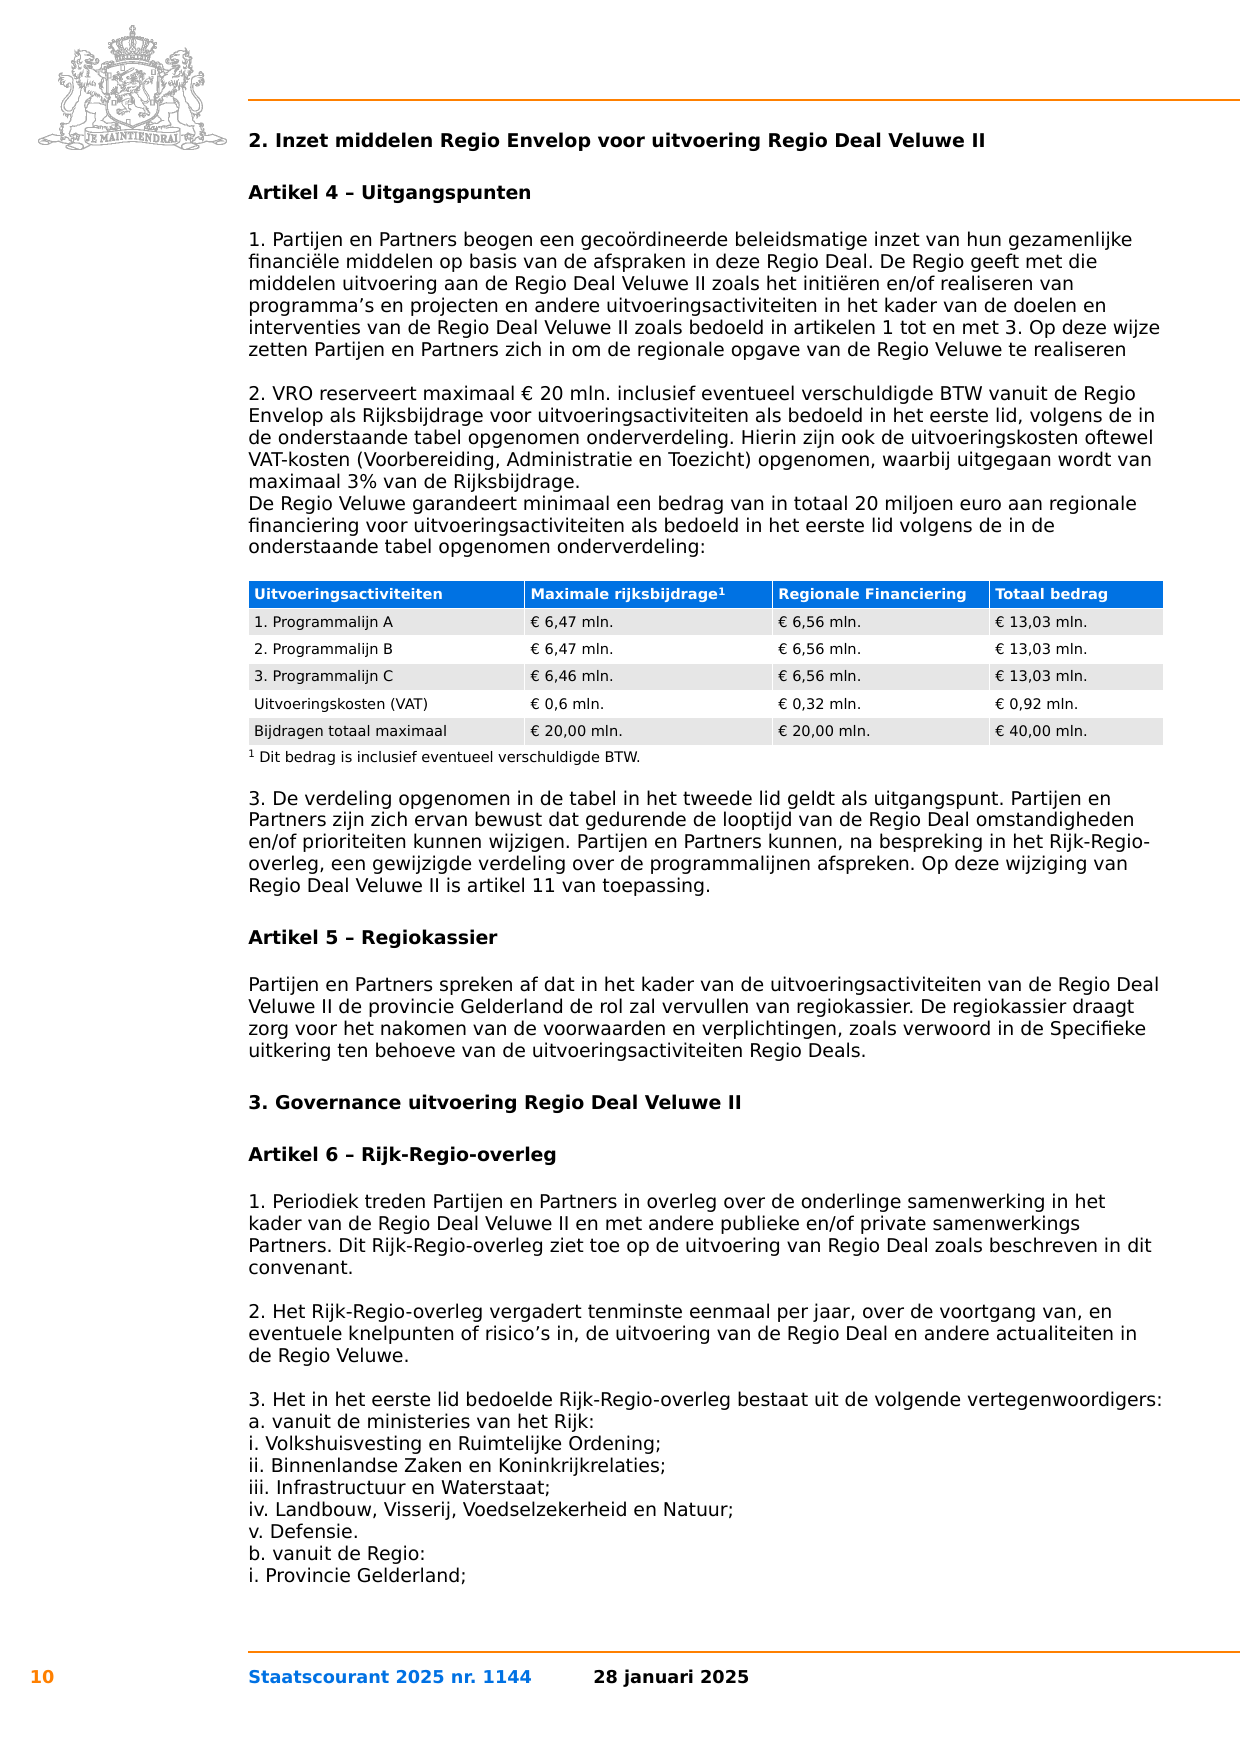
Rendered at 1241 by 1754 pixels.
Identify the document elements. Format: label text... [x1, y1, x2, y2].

table_cell € 20,00 mln. [525, 718, 772, 745]
table_cell € 6,56 mln. [773, 609, 989, 635]
table_cell € 0,32 mln. [773, 691, 989, 717]
table_cell Uitvoeringskosten (VAT) [249, 691, 524, 717]
subtitle Artikel 6 – Rijk-Regio-overleg [248, 1144, 1163, 1166]
table_cell € 6,56 mln. [773, 636, 989, 662]
table_header Uitvoeringsactiviteiten [249, 581, 524, 608]
table_cell € 6,46 mln. [525, 664, 772, 690]
subtitle Artikel 5 – Regiokassier [248, 927, 1163, 949]
table_cell € 13,03 mln. [990, 609, 1163, 635]
subtitle 3. Governance uitvoering Regio Deal Veluwe II [248, 1092, 1163, 1114]
text 3. Het in het eerste lid bedoelde Rijk-Regio-overleg bestaat uit de volgende vertegenwoordigers: [248, 1389, 1163, 1411]
text De Regio Veluwe garandeert minimaal een bedrag van in totaal 20 miljoen euro aan regionale financiering voor uitvoeringsactiviteiten als bedoeld in het eerste lid volgens de in de onderstaande tabel opgenomen onderverdeling: [248, 492, 1163, 558]
text b. vanuit de Regio: [248, 1543, 1163, 1564]
table_cell € 20,00 mln. [773, 718, 989, 745]
table_cell 3. Programmalijn C [249, 664, 524, 690]
text Partijen en Partners spreken af dat in het kader van de uitvoeringsactiviteiten van de Regio Deal Veluwe II de provincie Gelderland de rol zal vervullen van regiokassier. De regiokassier draagt zorg voor het nakomen van de voorwaarden en verplichtingen, zoals verwoord in de Specifieke uitkering ten behoeve van de uitvoeringsactiviteiten Regio Deals. [248, 974, 1163, 1062]
table_cell € 0,6 mln. [525, 691, 772, 717]
subtitle Artikel 4 – Uitgangspunten [248, 182, 1163, 204]
text 1. Partijen en Partners beogen een gecoördineerde beleidsmatige inzet van hun gezamenlijke financiële middelen op basis van de afspraken in deze Regio Deal. De Regio geeft met die middelen uitvoering aan de Regio Deal Veluwe II zoals het initiëren en/of realiseren van programma’s en projecten en andere uitvoeringsactiviteiten in het kader van de doelen en interventies van de Regio Deal Veluwe II zoals bedoeld in artikelen 1 tot en met 3. Op deze wijze zetten Partijen en Partners zich in om de regionale opgave van de Regio Veluwe te realiseren [248, 229, 1163, 361]
text a. vanuit de ministeries van het Rijk: [248, 1411, 1163, 1433]
picture [38, 25, 227, 150]
table_cell € 6,47 mln. [525, 636, 772, 662]
text 3. De verdeling opgenomen in de tabel in het tweede lid geldt als uitgangspunt. Partijen en Partners zijn zich ervan bewust dat gedurende de looptijd van de Regio Deal omstandigheden en/of prioriteiten kunnen wijzigen. Partijen en Partners kunnen, na bespreking in het Rijk-Regio-overleg, een gewijzigde verdeling over de programmalijnen afspreken. Op deze wijziging van Regio Deal Veluwe II is artikel 11 van toepassing. [248, 787, 1163, 897]
text ii. Binnenlandse Zaken en Koninkrijkrelaties; [248, 1455, 1163, 1477]
text i. Volkshuisvesting en Ruimtelijke Ordening; [248, 1433, 1163, 1455]
table_header Totaal bedrag [990, 581, 1163, 608]
table_cell € 40,00 mln. [990, 718, 1163, 745]
table_cell 1 Dit bedrag is inclusief eventueel verschuldigde BTW. [248, 746, 1163, 766]
text v. Defensie. [248, 1521, 1163, 1543]
table_cell 2. Programmalijn B [249, 636, 524, 662]
table_header Regionale Financiering [773, 581, 989, 608]
table_cell 1. Programmalijn A [249, 609, 524, 635]
text i. Provincie Gelderland; [248, 1564, 1163, 1587]
text iv. Landbouw, Visserij, Voedselzekerheid en Natuur; [248, 1499, 1163, 1521]
table_cell € 0,92 mln. [990, 691, 1163, 717]
table_cell € 6,56 mln. [773, 664, 989, 690]
table_cell € 6,47 mln. [525, 609, 772, 635]
table_header Maximale rijksbijdrage1 [525, 581, 772, 608]
text 2. VRO reserveert maximaal € 20 mln. inclusief eventueel verschuldigde BTW vanuit de Regio Envelop als Rijksbijdrage voor uitvoeringsactiviteiten als bedoeld in het eerste lid, volgens de in de onderstaande tabel opgenomen onderverdeling. Hierin zijn ook de uitvoeringskosten oftewel VAT-kosten (Voorbereiding, Administratie en Toezicht) opgenomen, waarbij uitgegaan wordt van maximaal 3% van de Rijksbijdrage. [248, 383, 1163, 492]
table_cell Bijdragen totaal maximaal [249, 718, 524, 745]
table_cell € 13,03 mln. [990, 636, 1163, 662]
subtitle 2. Inzet middelen Regio Envelop voor uitvoering Regio Deal Veluwe II [248, 130, 1163, 152]
text 1. Periodiek treden Partijen en Partners in overleg over de onderlinge samenwerking in het kader van de Regio Deal Veluwe II en met andere publieke en/of private samenwerkings Partners. Dit Rijk-Regio-overleg ziet toe op de uitvoering van Regio Deal zoals beschreven in dit convenant. [248, 1191, 1163, 1279]
text 2. Het Rijk-Regio-overleg vergadert tenminste eenmaal per jaar, over de voortgang van, en eventuele knelpunten of risico’s in, de uitvoering van de Regio Deal en andere actualiteiten in de Regio Veluwe. [248, 1301, 1163, 1367]
text iii. Infrastructuur en Waterstaat; [248, 1477, 1163, 1499]
table_cell € 13,03 mln. [990, 664, 1163, 690]
